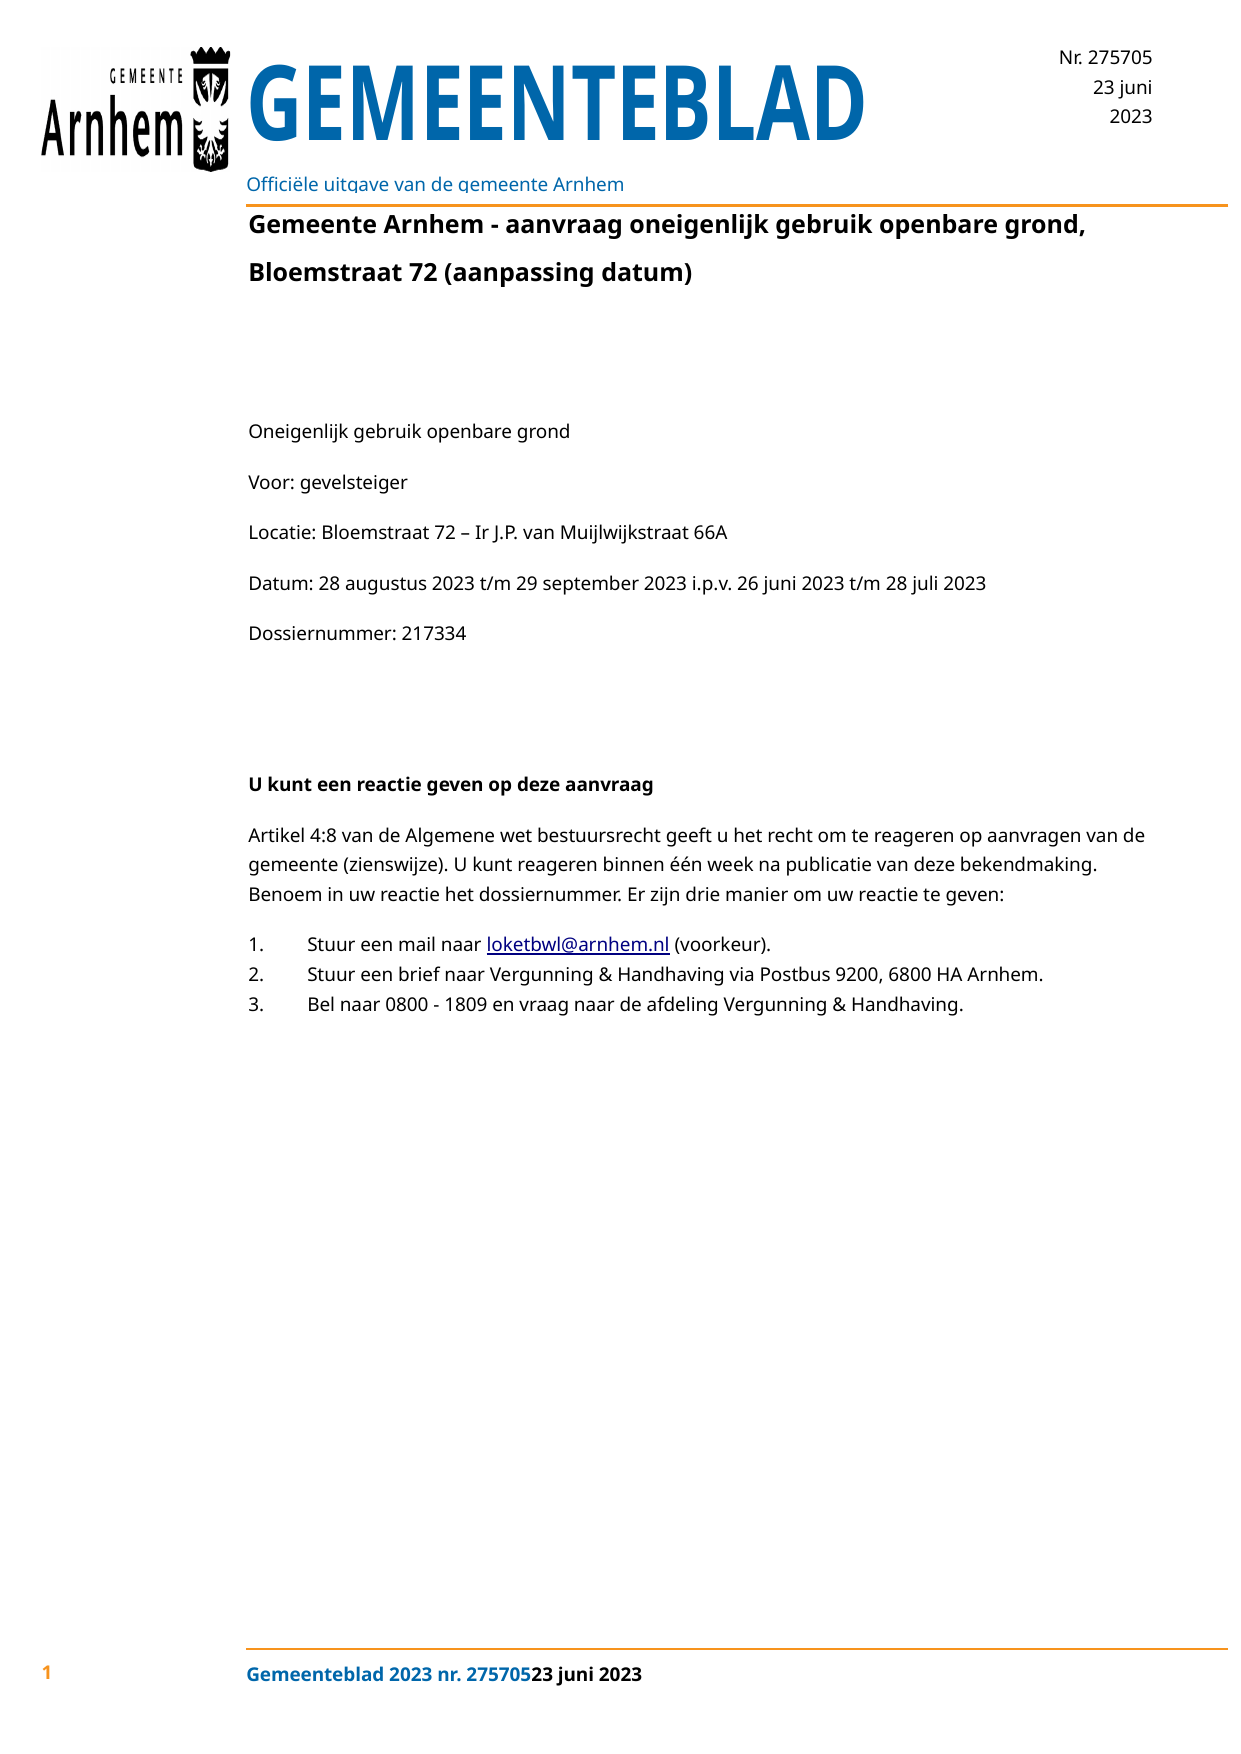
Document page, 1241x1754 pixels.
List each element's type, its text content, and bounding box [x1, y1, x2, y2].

list Stuur een brief naar Vergunning & Handhaving via Postbus 9200, 6800 HA Arnhem. [248, 961, 1152, 987]
text Locatie: Bloemstraat 72 – Ir J.P. van Muijlwijkstraat 66A [248, 519, 1152, 545]
list Stuur een mail naar loketbwl@arnhem.nl (voorkeur). [248, 932, 1152, 957]
text Oneigenlijk gebruik openbare grond [248, 419, 1152, 444]
text Voor: gevelsteiger [248, 469, 1152, 495]
text U kunt een reactie geven op deze aanvraag [248, 772, 1152, 797]
picture [41, 47, 231, 172]
text Artikel 4:8 van de Algemene wet bestuursrecht geeft u het recht om te reageren op aanvragen van de gemeente (zienswijze). U kunt reageren binnen één week na publicatie van deze bekendmaking. Benoem in uw reactie het dossiernummer. Er zijn drie manier om uw reactie te geven: [248, 822, 1152, 907]
text Dossiernummer: 217334 [248, 620, 1152, 646]
text Datum: 28 augustus 2023 t/m 29 september 2023 i.p.v. 26 juni 2023 t/m 28 juli 2023 [248, 570, 1152, 596]
text Gemeente Arnhem - aanvraag oneigenlijk gebruik openbare grond, Bloemstraat 72 (aanpassing datum) [248, 207, 1152, 288]
list Bel naar 0800 - 1809 en vraag naar de afdeling Vergunning & Handhaving. [248, 991, 1152, 1017]
